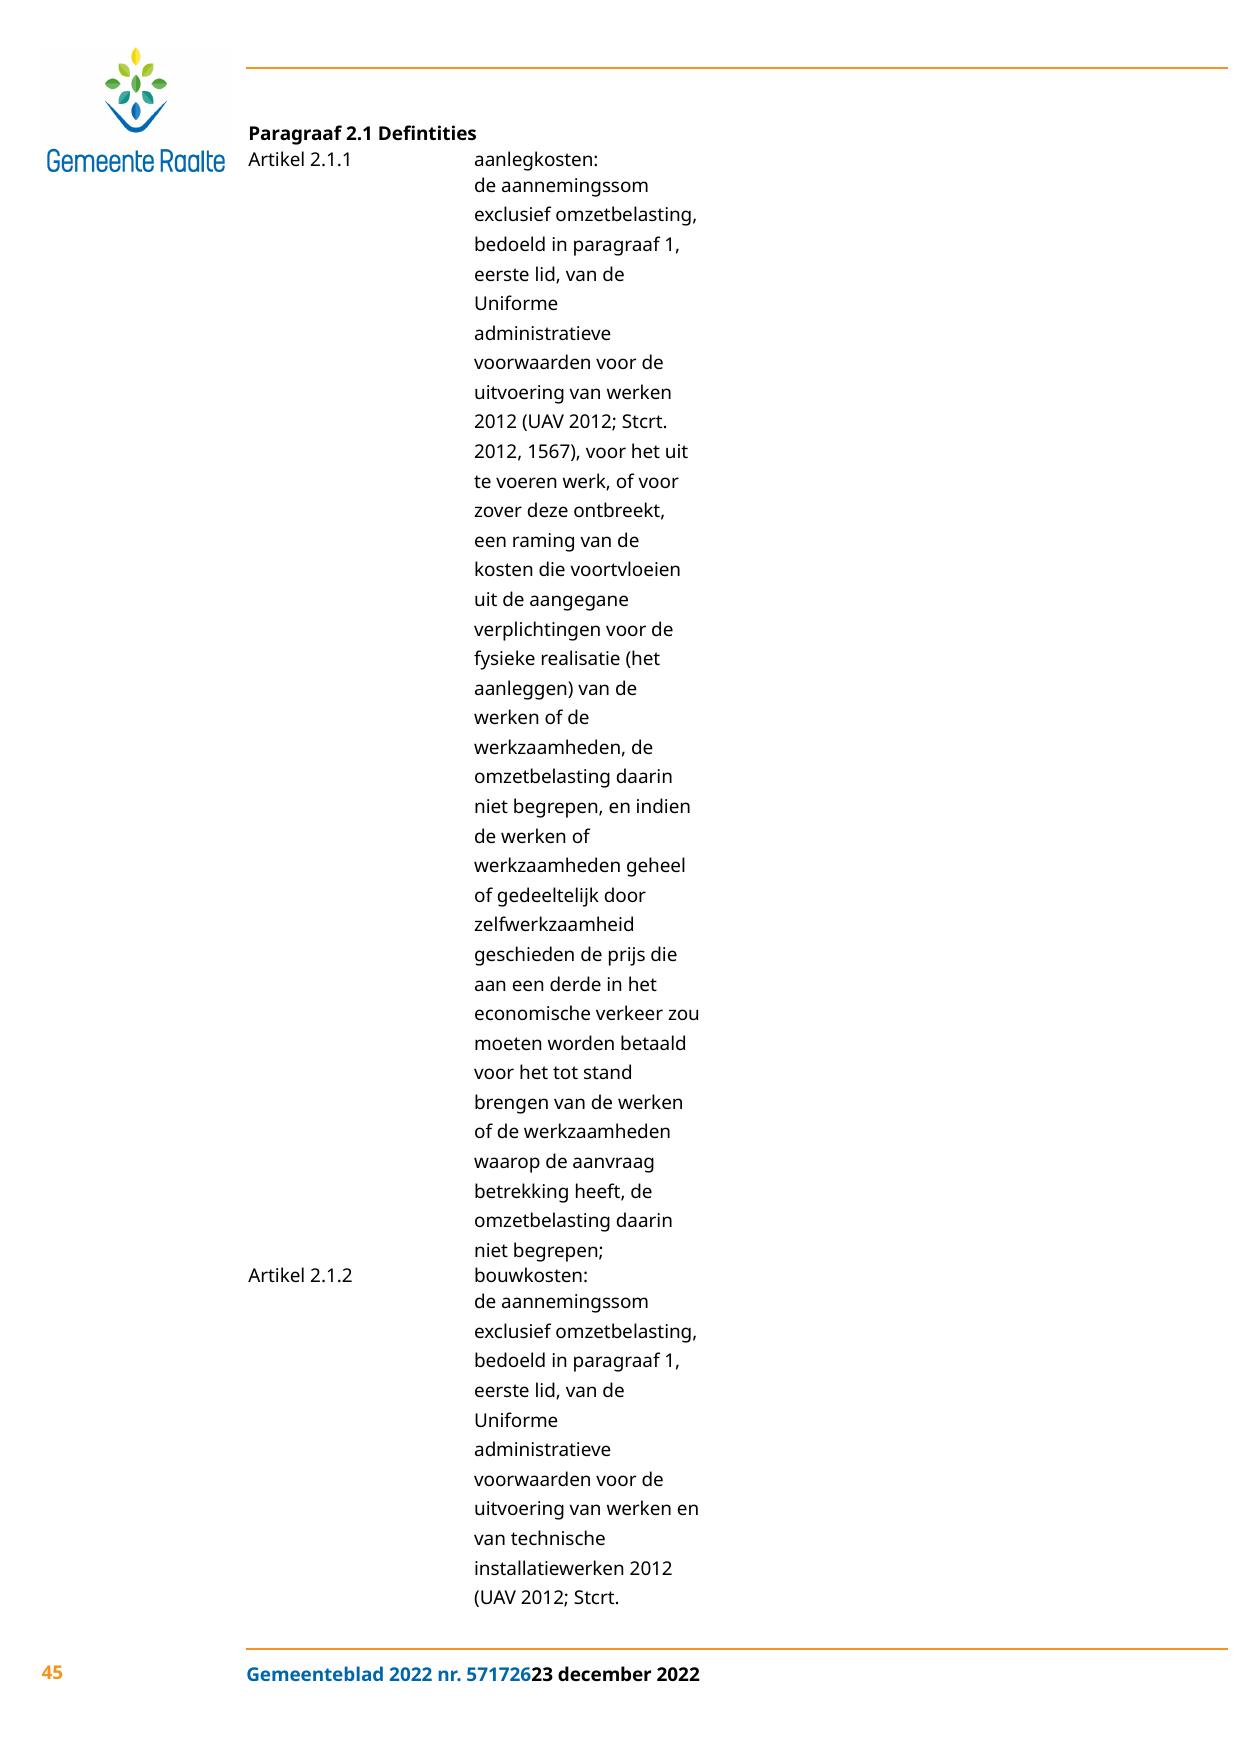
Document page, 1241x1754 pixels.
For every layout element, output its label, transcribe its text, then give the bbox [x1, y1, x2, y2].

table_cell Artikel 2.1.1 [248, 146, 474, 172]
table_cell [700, 95, 926, 121]
table_cell bouwkosten: [474, 1263, 700, 1288]
table_cell de aannemingssom exclusief omzetbelasting, bedoeld in paragraaf 1, eerste lid, van de Uniforme administratieve voorwaarden voor de uitvoering van werken 2012 (UAV 2012; Stcrt. 2012, 1567), voor het uit te voeren werk, of voor zover deze ontbreekt, een raming van de kosten die voortvloeien uit de aangegane verplichtingen voor de fysieke realisatie (het aanleggen) van de werken of de werkzaamheden, de omzetbelasting daarin niet begrepen, en indien de werken of werkzaamheden geheel of gedeeltelijk door zelfwerkzaamheid geschieden de prijs die aan een derde in het economische verkeer zou moeten worden betaald voor het tot stand brengen van de werken of de werkzaamheden waarop de aanvraag betrekking heeft, de omzetbelasting daarin niet begrepen; [474, 172, 700, 1263]
table_cell [248, 172, 474, 1263]
table_cell [700, 1289, 926, 1610]
table_cell [700, 121, 926, 146]
table_cell [700, 1263, 926, 1288]
table_cell [700, 146, 926, 172]
table_cell [248, 1289, 474, 1610]
picture [41, 47, 231, 172]
table_cell [248, 95, 474, 121]
table_cell [474, 95, 700, 121]
table_cell aanlegkosten: [474, 146, 700, 172]
table_cell [700, 172, 926, 1263]
table_cell de aannemingssom exclusief omzetbelasting, bedoeld in paragraaf 1, eerste lid, van de Uniforme administratieve voorwaarden voor de uitvoering van werken en van technische installatiewerken 2012 (UAV 2012; Stcrt. [474, 1289, 700, 1610]
table_cell Artikel 2.1.2 [248, 1263, 474, 1288]
table_cell Paragraaf 2.1 Defintities [248, 121, 700, 146]
